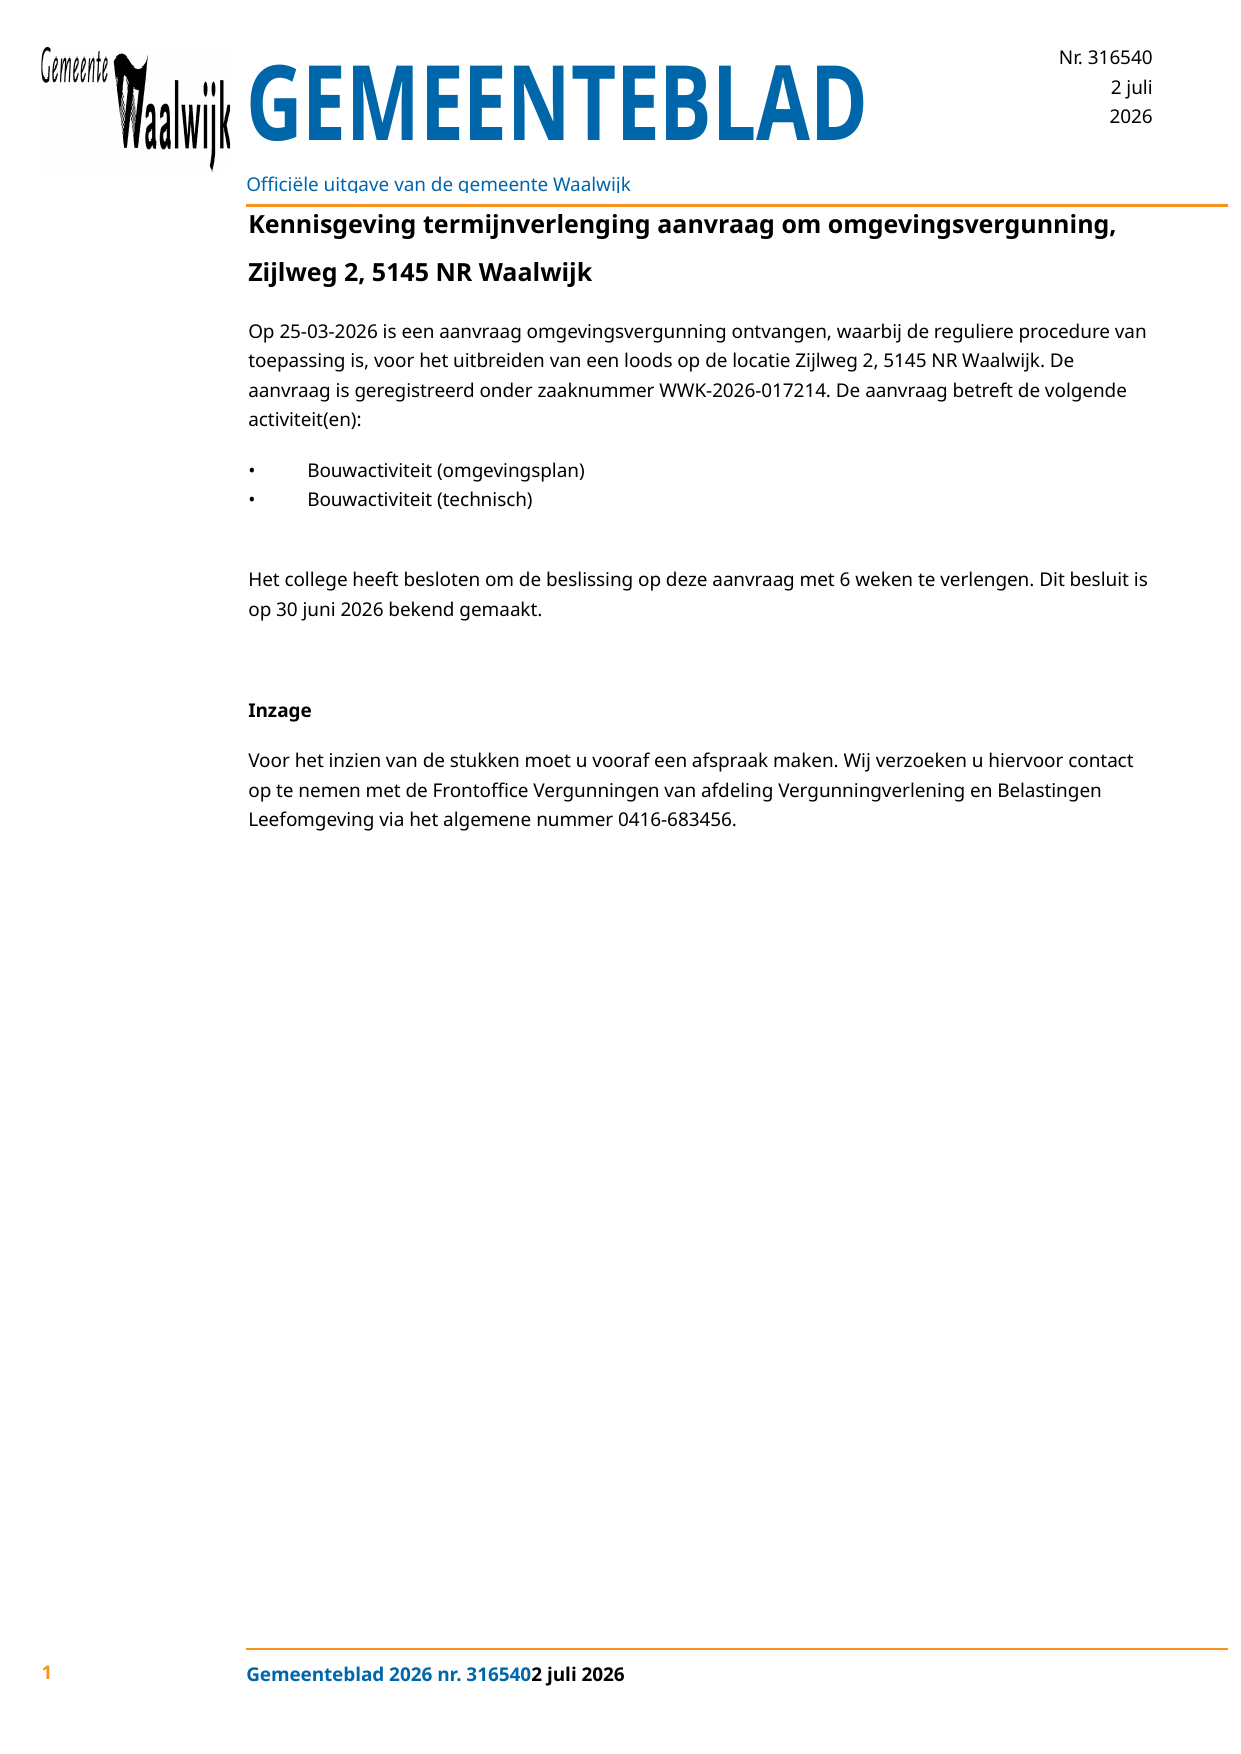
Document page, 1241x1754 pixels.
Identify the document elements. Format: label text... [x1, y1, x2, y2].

text Het college heeft besloten om de beslissing op deze aanvraag met 6 weken te verlengen. Dit besluit is op 30 juni 2026 bekend gemaakt. [248, 567, 1152, 622]
text Inzage [248, 697, 1152, 723]
text Kennisgeving termijnverlenging aanvraag om omgevingsvergunning, Zijlweg 2, 5145 NR Waalwijk [248, 207, 1152, 288]
list Bouwactiviteit (technisch) [248, 487, 1152, 512]
text Op 25-03-2026 is een aanvraag omgevingsvergunning ontvangen, waarbij de reguliere procedure van toepassing is, voor het uitbreiden van een loods op de locatie Zijlweg 2, 5145 NR Waalwijk. De aanvraag is geregistreerd onder zaaknummer WWK-2026-017214. De aanvraag betreft de volgende activiteit(en): [248, 318, 1152, 432]
picture [41, 47, 231, 172]
text Voor het inzien van de stukken moet u vooraf een afspraak maken. Wij verzoeken u hiervoor contact op te nemen met de Frontoffice Vergunningen van afdeling Vergunningverlening en Belastingen Leefomgeving via het algemene nummer 0416-683456. [248, 747, 1152, 832]
list Bouwactiviteit (omgevingsplan) [248, 457, 1152, 483]
